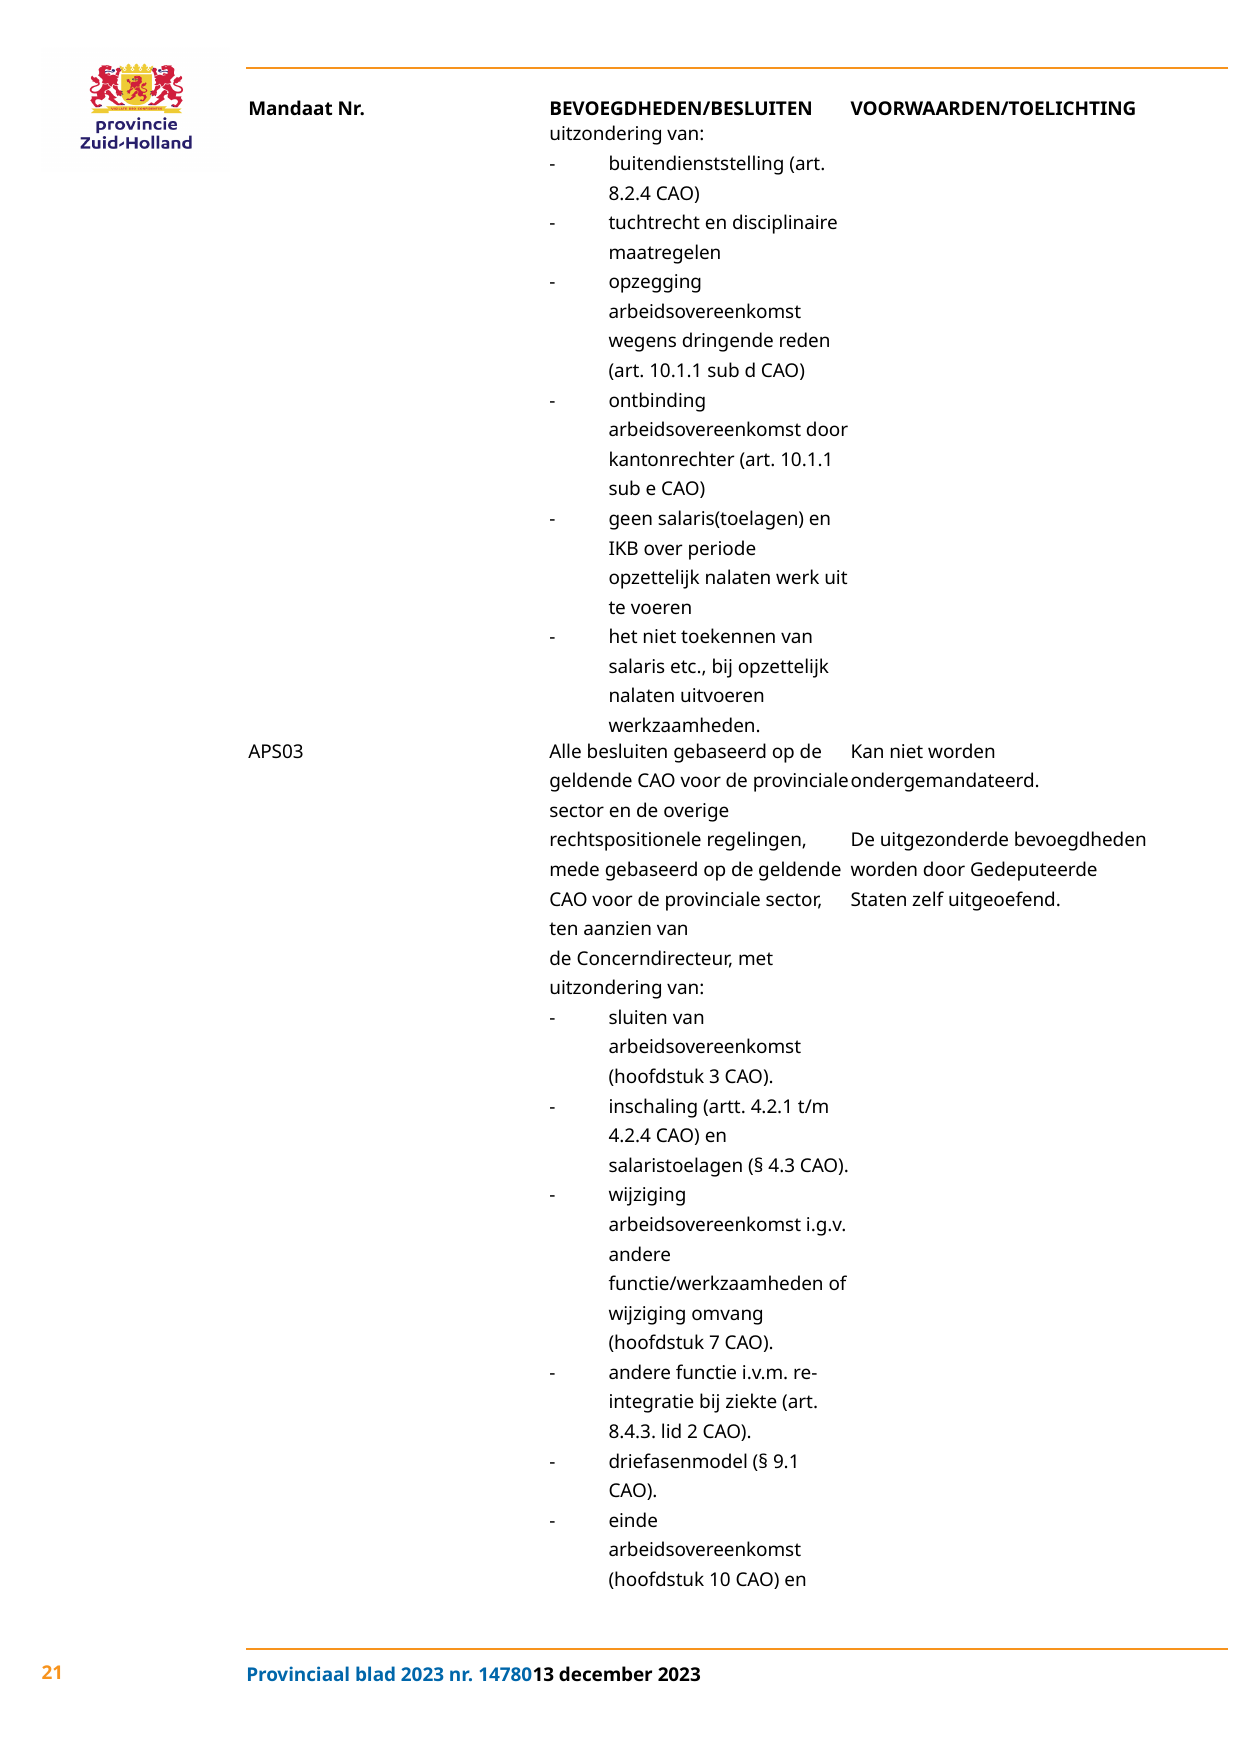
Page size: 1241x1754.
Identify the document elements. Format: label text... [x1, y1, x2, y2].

table_cell [850, 121, 1152, 738]
table_header VOORWAARDEN/TOELICHTING [850, 95, 1152, 121]
table_cell APS03 [248, 738, 549, 1592]
table_header BEVOEGDHEDEN/BESLUITEN [549, 95, 850, 121]
table_cell [248, 121, 549, 738]
picture [41, 47, 231, 172]
table_header Mandaat Nr. [248, 95, 549, 121]
table_cell Alle besluiten gebaseerd op de geldende CAO voor de provinciale sector en de overige rechtspositionele regelingen, mede gebaseerd op de geldende CAO voor de provinciale sector, ten aanzien van de Concerndirecteur, met uitzondering van: sluiten van arbeidsovereenkomst (hoofdstuk 3 CAO). inschaling (artt. 4.2.1 t/m 4.2.4 CAO) en salaristoelagen (§ 4.3 CAO). wijziging arbeidsovereenkomst i.g.v. andere functie/werkzaamheden of wijziging omvang (hoofdstuk 7 CAO). andere functie i.v.m. re-integratie bij ziekte (art. 8.4.3. lid 2 CAO). driefasenmodel (§ 9.1 CAO). einde arbeidsovereenkomst (hoofdstuk 10 CAO) en [549, 738, 850, 1592]
table_cell Kan niet worden ondergemandateerd. De uitgezonderde bevoegdheden worden door Gedeputeerde Staten zelf uitgeoefend. [850, 738, 1152, 1592]
table_cell uitzondering van: buitendienststelling (art. 8.2.4 CAO) tuchtrecht en disciplinaire maatregelen opzegging arbeidsovereenkomst wegens dringende reden (art. 10.1.1 sub d CAO) ontbinding arbeidsovereenkomst door kantonrechter (art. 10.1.1 sub e CAO) geen salaris(toelagen) en IKB over periode opzettelijk nalaten werk uit te voeren het niet toekennen van salaris etc., bij opzettelijk nalaten uitvoeren werkzaamheden. [549, 121, 850, 738]
